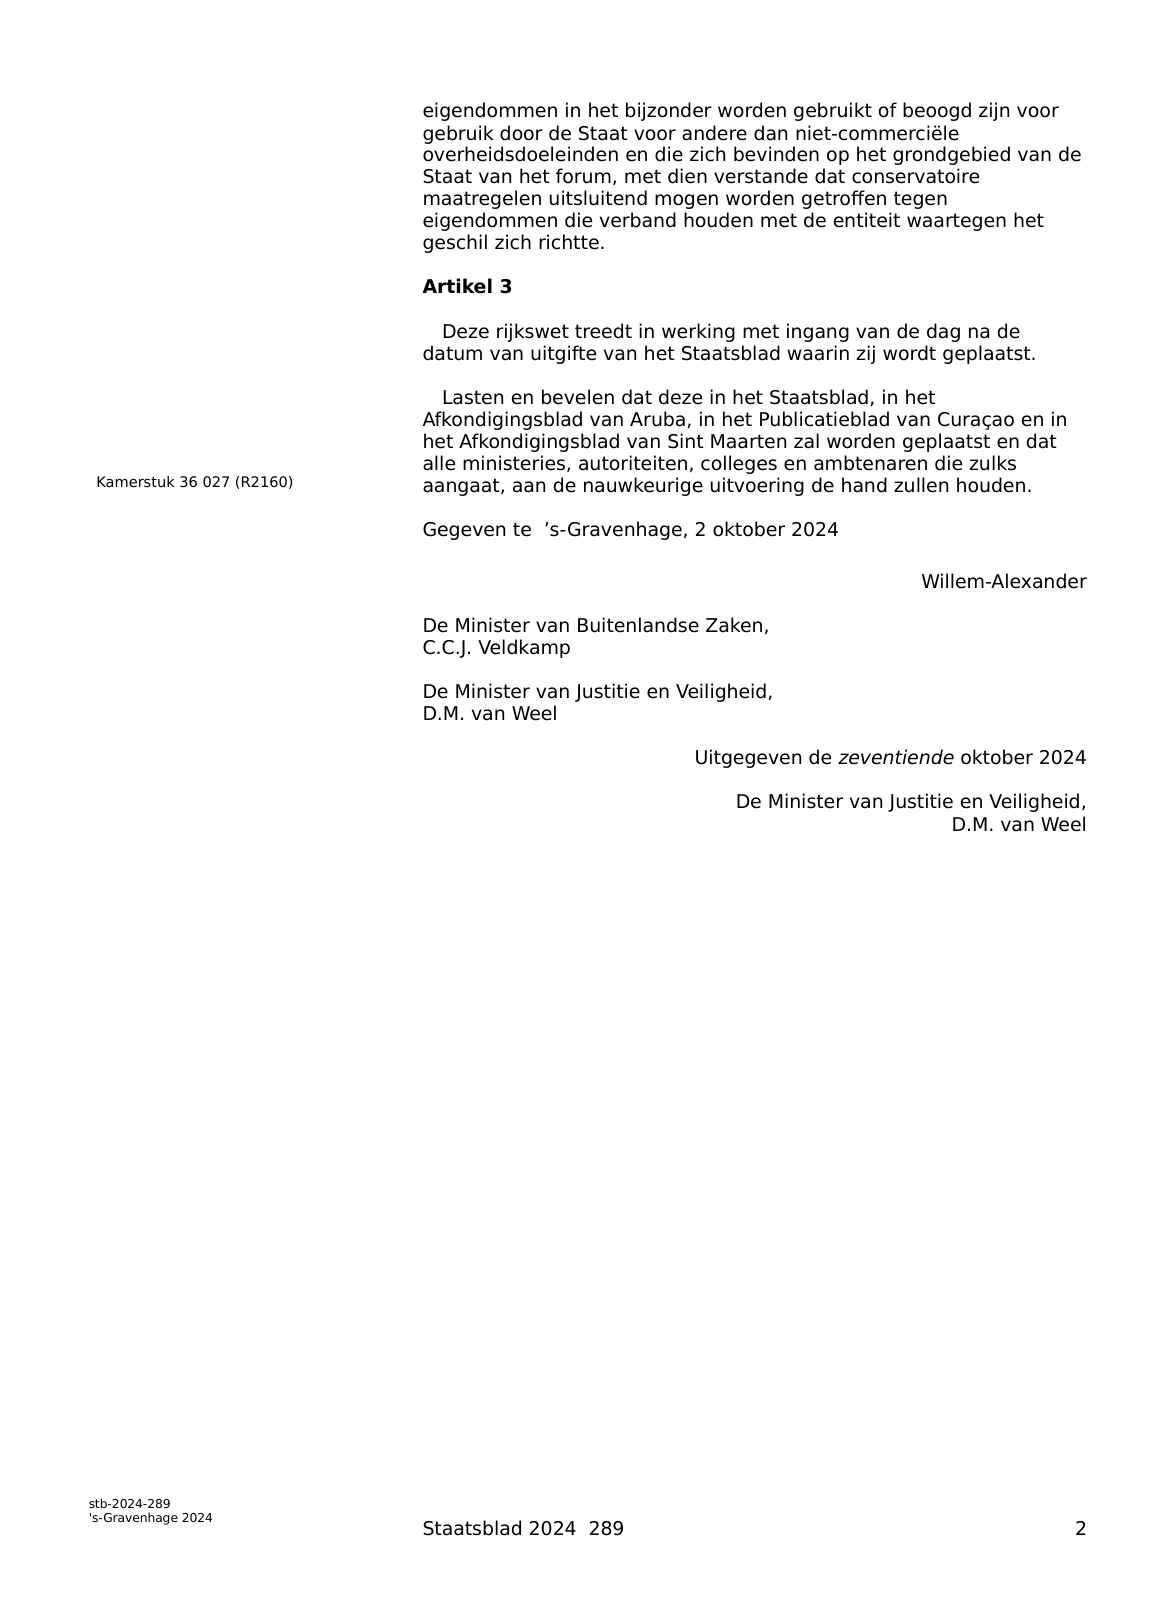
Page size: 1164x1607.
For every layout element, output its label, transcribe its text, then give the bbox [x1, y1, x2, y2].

text De Minister van Buitenlandse Zaken, C.C.J. Veldkamp [422, 615, 1087, 659]
text eigendommen in het bijzonder worden gebruikt of beoogd zijn voor gebruik door de Staat voor andere dan niet-commerciële overheidsdoeleinden en die zich bevinden op het grondgebied van de Staat van het forum, met dien verstande dat conservatoire maatregelen uitsluitend mogen worden getroffen tegen eigendommen die verband houden met de entiteit waartegen het geschil zich richtte. [422, 100, 1087, 254]
text 's-Gravenhage 2024 [88, 1511, 323, 1525]
text Uitgegeven de zeventiende oktober 2024 [422, 747, 1087, 769]
text Deze rijkswet treedt in werking met ingang van de dag na de datum van uitgifte van het Staatsblad waarin zij wordt geplaatst. [422, 321, 1087, 364]
text Lasten en bevelen dat deze in het Staatsblad, in het Afkondigingsblad van Aruba, in het Publicatieblad van Curaçao en in het Afkondigingsblad van Sint Maarten zal worden geplaatst en dat alle ministeries, autoriteiten, colleges en ambtenaren die zulks aangaat, aan de nauwkeurige uitvoering de hand zullen houden. [422, 387, 1087, 497]
text Willem-Alexander [422, 571, 1087, 593]
text De Minister van Justitie en Veiligheid, D.M. van Weel [422, 681, 1087, 725]
text stb-2024-289 [88, 1497, 323, 1511]
subtitle Artikel 3 [422, 276, 1087, 298]
text De Minister van Justitie en Veiligheid, D.M. van Weel [422, 791, 1087, 835]
text Gegeven te ’s-Gravenhage, 2 oktober 2024 [422, 519, 1087, 541]
text Kamerstuk 36 027 (R2160) [77, 474, 396, 491]
